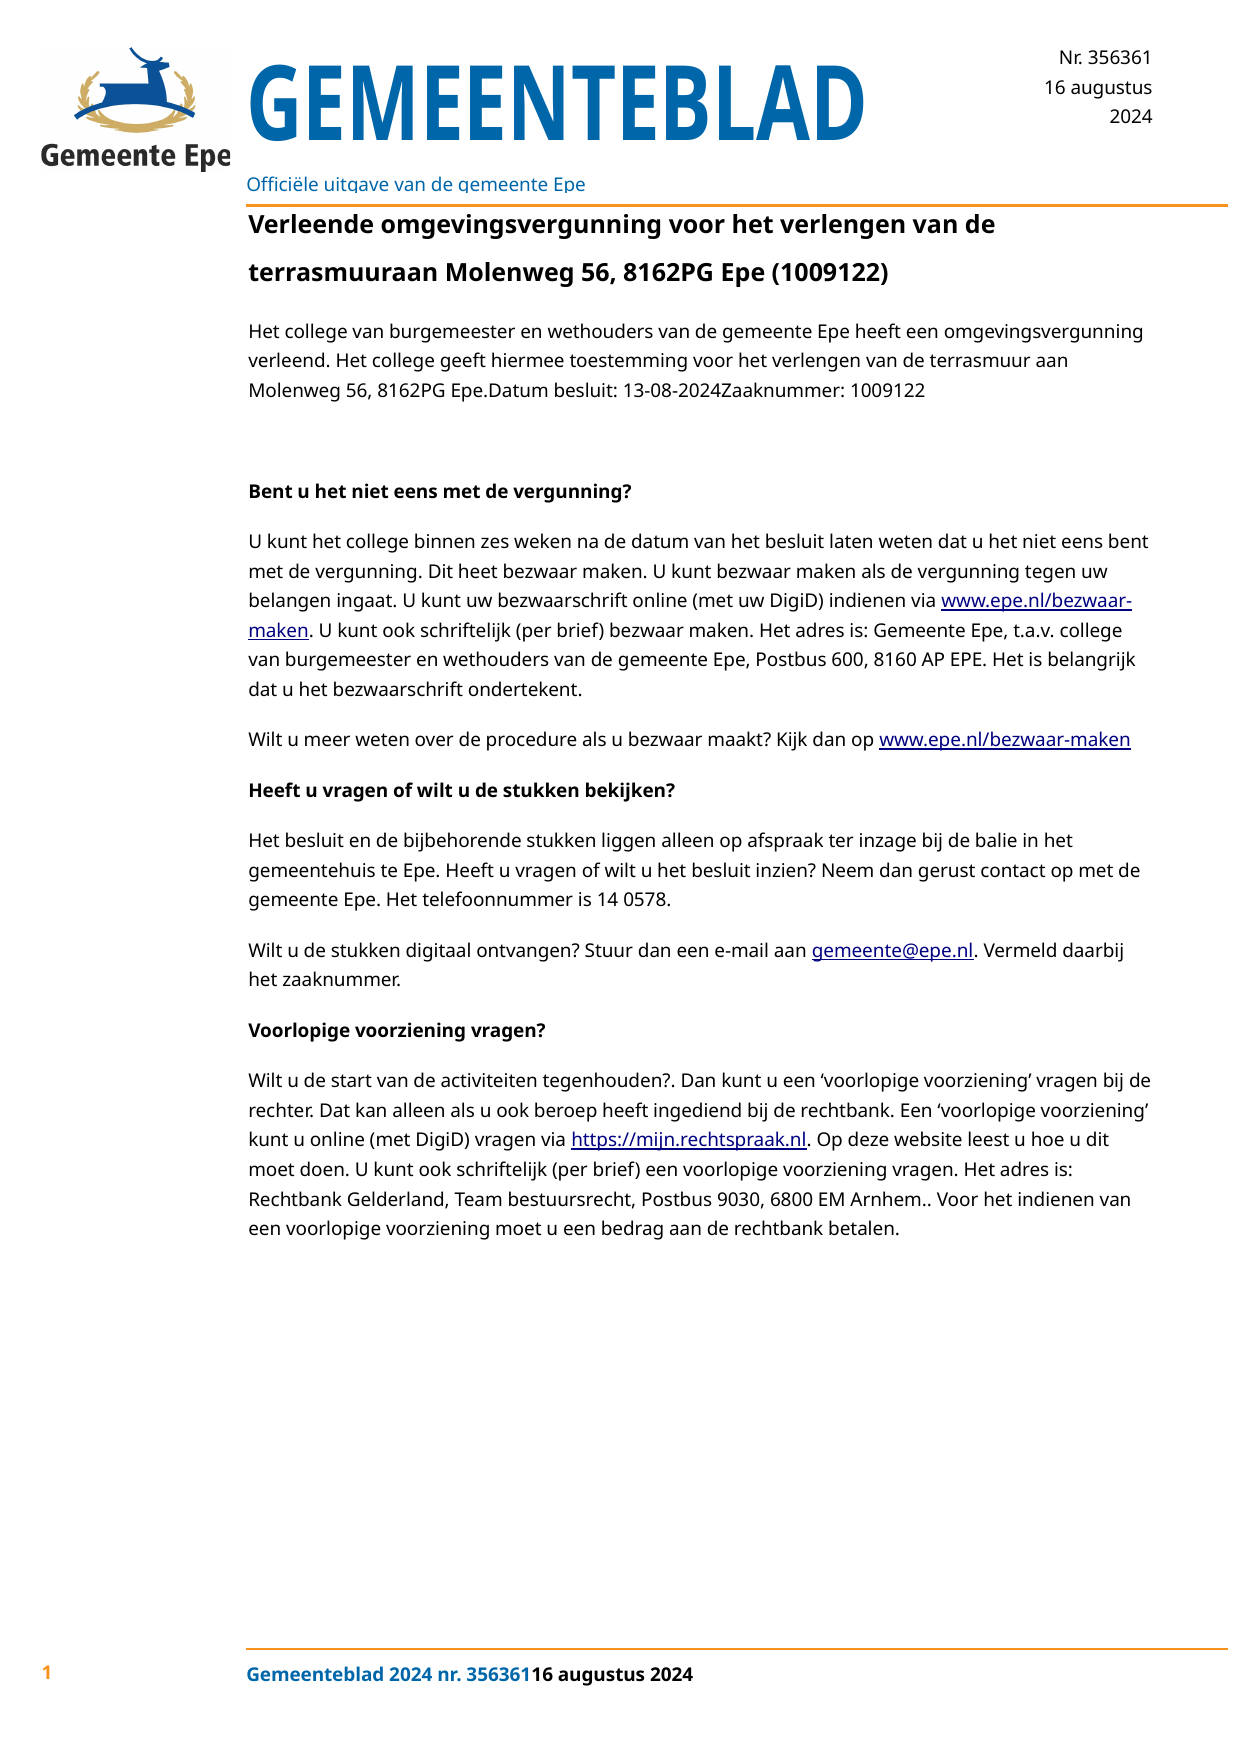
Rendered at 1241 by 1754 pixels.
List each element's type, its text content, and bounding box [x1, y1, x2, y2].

text Heeft u vragen of wilt u de stukken bekijken? [248, 777, 1152, 803]
text Wilt u de start van de activiteiten tegenhouden?. Dan kunt u een ‘voorlopige voorziening’ vragen bij de rechter. Dat kan alleen als u ook beroep heeft ingediend bij de rechtbank. Een ‘voorlopige voorziening’ kunt u online (met DigiD) vragen via https://mijn.rechtspraak.nl. Op deze website leest u hoe u dit moet doen. U kunt ook schriftelijk (per brief) een voorlopige voorziening vragen. Het adres is: Rechtbank Gelderland, Team bestuursrecht, Postbus 9030, 6800 EM Arnhem.. Voor het indienen van een voorlopige voorziening moet u een bedrag aan de rechtbank betalen. [248, 1067, 1152, 1241]
text Voorlopige voorziening vragen? [248, 1017, 1152, 1043]
picture [41, 47, 231, 172]
text Bent u het niet eens met de vergunning? [248, 478, 1152, 504]
text Het college van burgemeester en wethouders van de gemeente Epe heeft een omgevingsvergunning verleend. Het college geeft hiermee toestemming voor het verlengen van de terrasmuur aan Molenweg 56, 8162PG Epe.Datum besluit: 13-08-2024Zaaknummer: 1009122 [248, 318, 1152, 403]
text U kunt het college binnen zes weken na de datum van het besluit laten weten dat u het niet eens bent met de vergunning. Dit heet bezwaar maken. U kunt bezwaar maken als de vergunning tegen uw belangen ingaat. U kunt uw bezwaarschrift online (met uw DigiD) indienen via www.epe.nl/bezwaar-maken. U kunt ook schriftelijk (per brief) bezwaar maken. Het adres is: Gemeente Epe, t.a.v. college van burgemeester en wethouders van de gemeente Epe, Postbus 600, 8160 AP EPE. Het is belangrijk dat u het bezwaarschrift ondertekent. [248, 528, 1152, 702]
text Verleende omgevingsvergunning voor het verlengen van de terrasmuuraan Molenweg 56, 8162PG Epe (1009122) [248, 207, 1152, 288]
text Wilt u meer weten over de procedure als u bezwaar maakt? Kijk dan op www.epe.nl/bezwaar-maken [248, 727, 1152, 752]
text Wilt u de stukken digitaal ontvangen? Stuur dan een e-mail aan gemeente@epe.nl. Vermeld daarbij het zaaknummer. [248, 937, 1152, 992]
text Het besluit en de bijbehorende stukken liggen alleen op afspraak ter inzage bij de balie in het gemeentehuis te Epe. Heeft u vragen of wilt u het besluit inzien? Neem dan gerust contact op met de gemeente Epe. Het telefoonnummer is 14 0578. [248, 827, 1152, 912]
